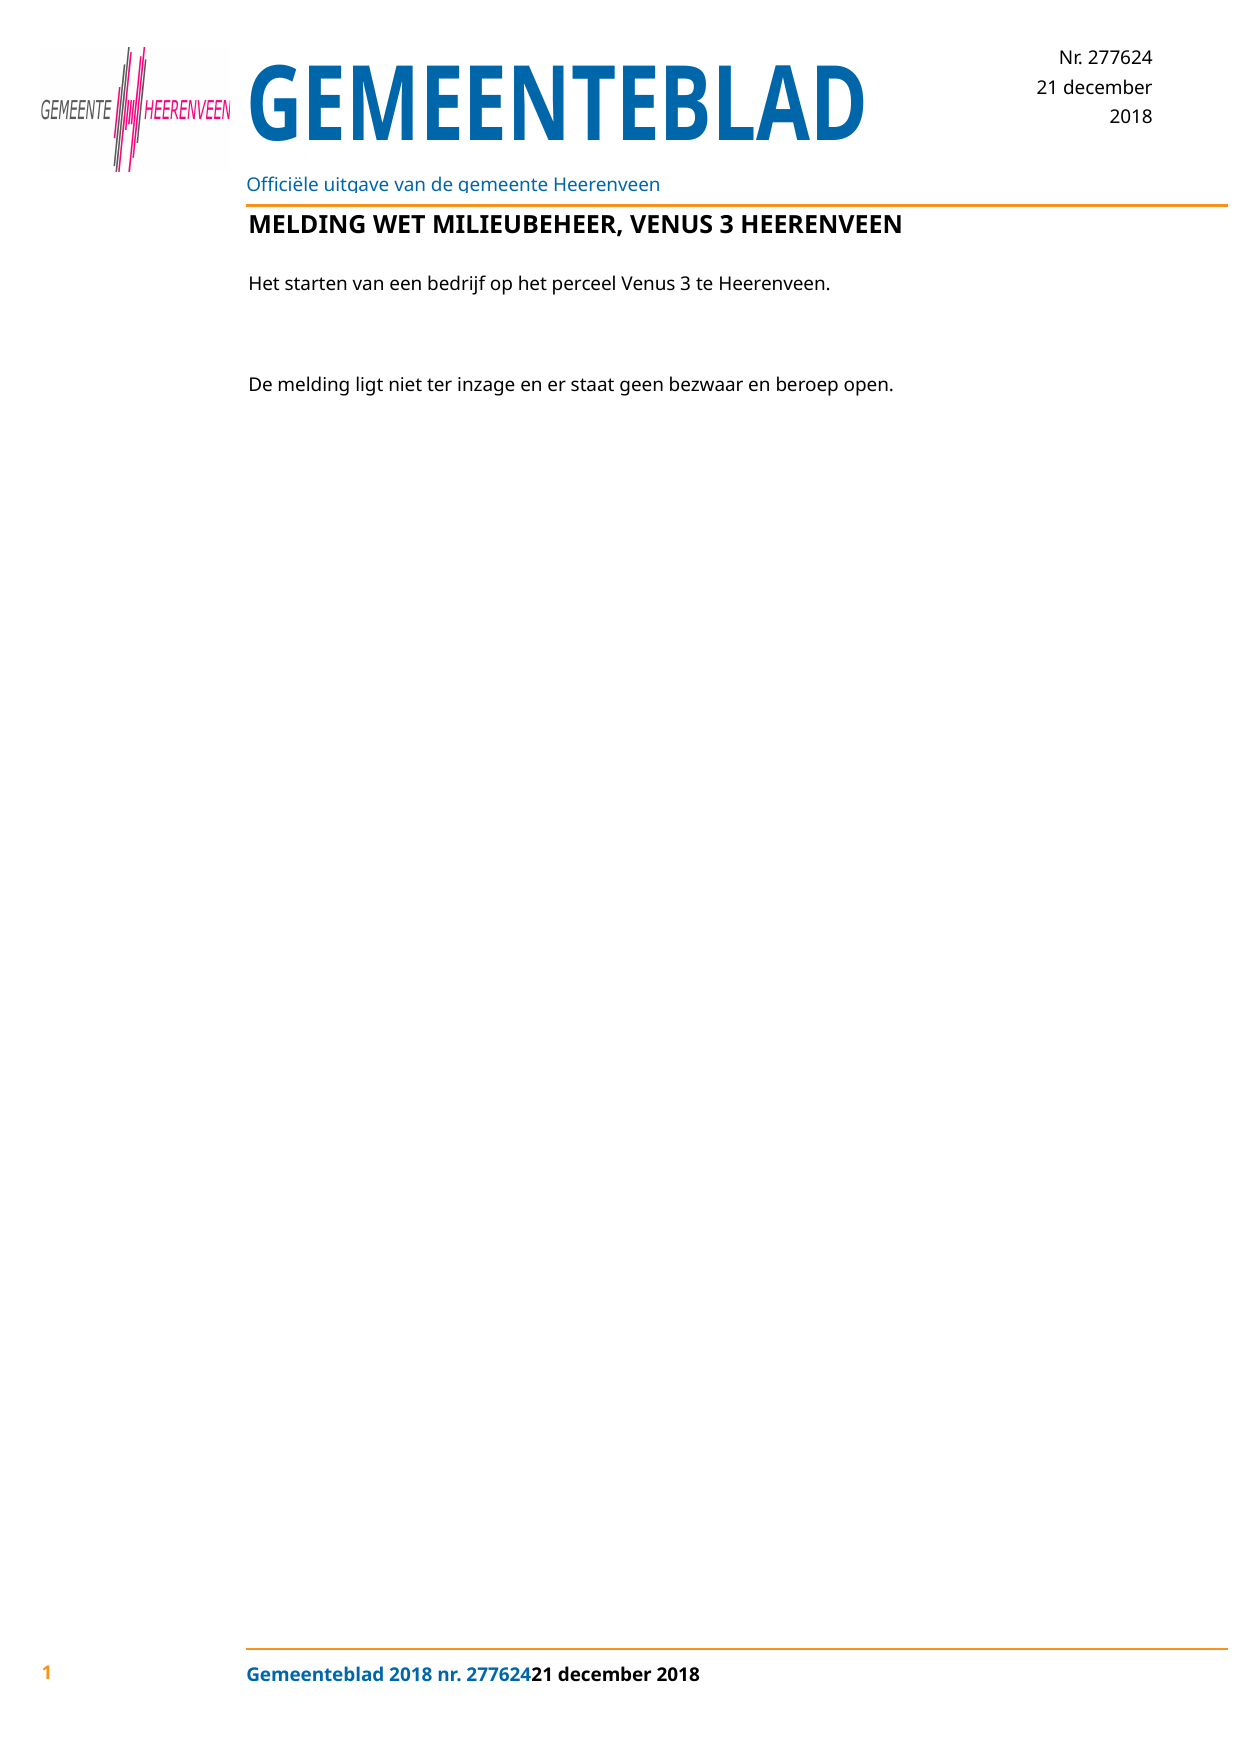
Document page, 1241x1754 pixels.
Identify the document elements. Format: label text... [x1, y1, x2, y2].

text De melding ligt niet ter inzage en er staat geen bezwaar en beroep open. [248, 371, 1152, 397]
picture [41, 47, 231, 172]
text MELDING WET MILIEUBEHEER, VENUS 3 HEERENVEEN [248, 207, 1152, 241]
text Het starten van een bedrijf op het perceel Venus 3 te Heerenveen. [248, 270, 1152, 296]
